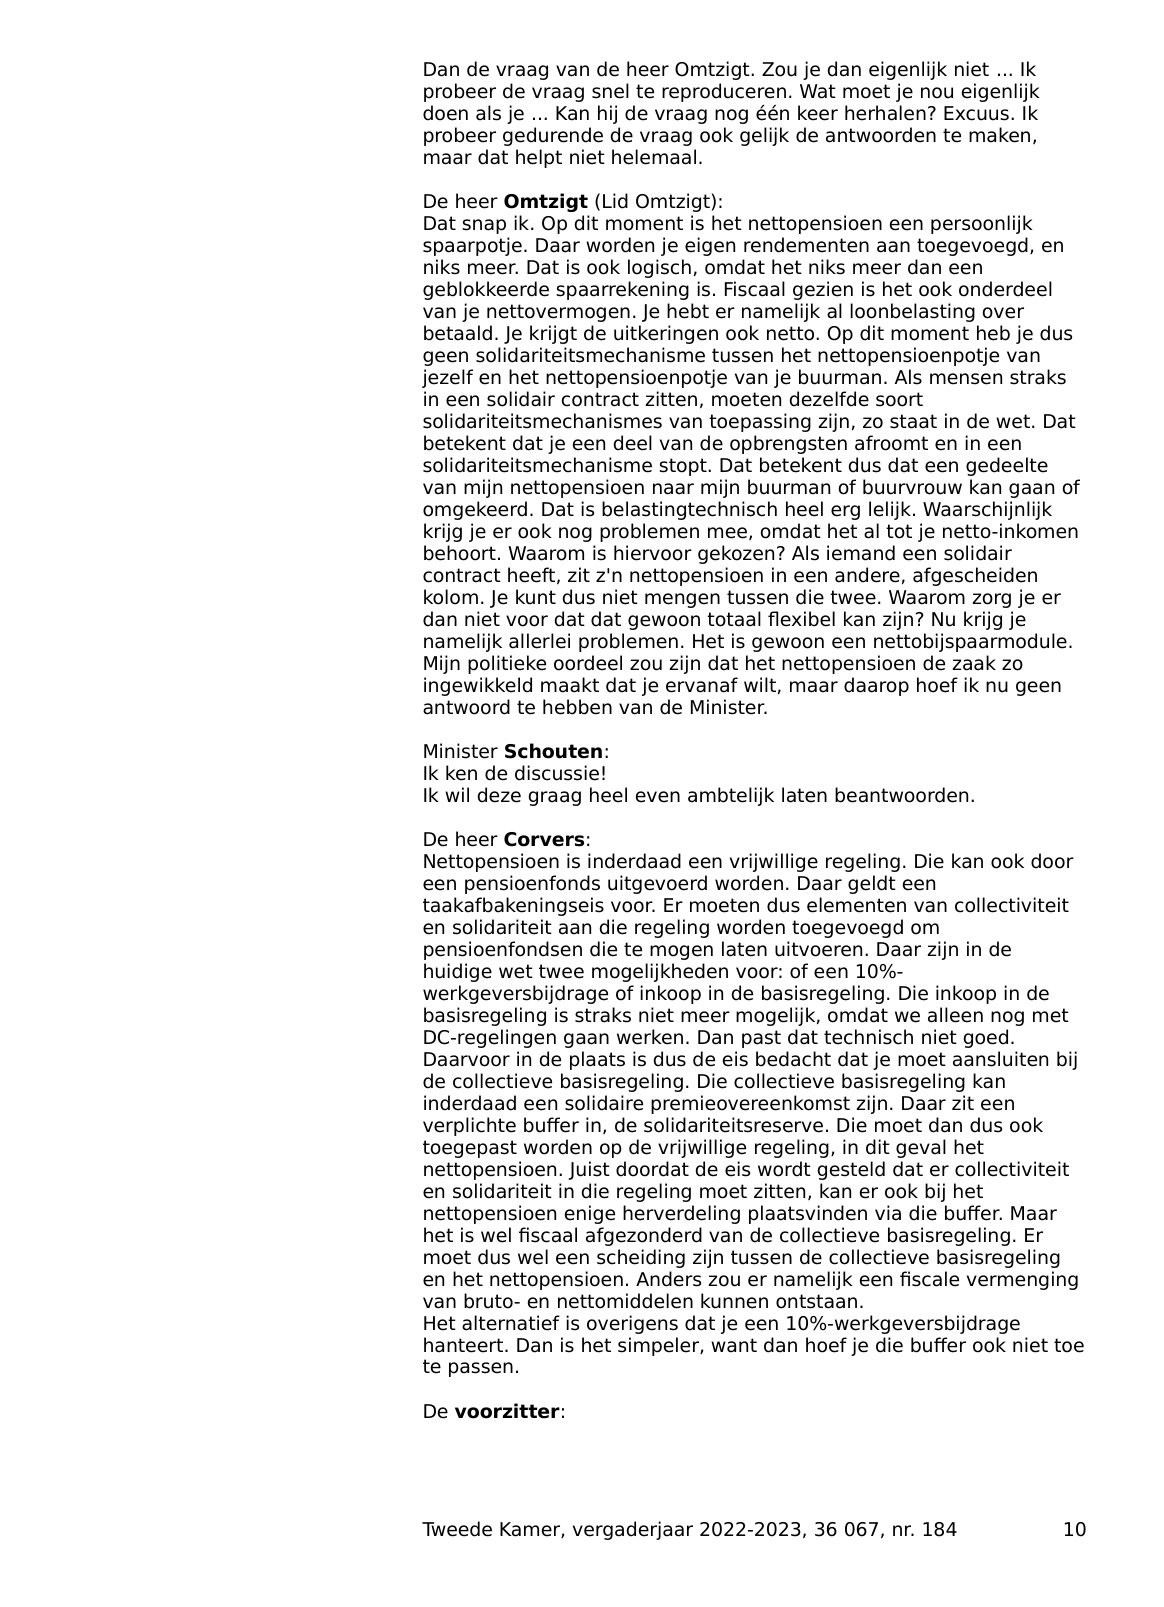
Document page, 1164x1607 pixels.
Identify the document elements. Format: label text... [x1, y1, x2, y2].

text Daarvoor in de plaats is dus de eis bedacht dat je moet aansluiten bij de collectieve basisregeling. Die collectieve basisregeling kan inderdaad een solidaire premieovereenkomst zijn. Daar zit een verplichte buffer in, de solidariteitsreserve. Die moet dan dus ook toegepast worden op de vrijwillige regeling, in dit geval het nettopensioen. Juist doordat de eis wordt gesteld dat er collectiviteit en solidariteit in die regeling moet zitten, kan er ook bij het nettopensioen enige herverdeling plaatsvinden via die buffer. Maar het is wel fiscaal afgezonderd van de collectieve basisregeling. Er moet dus wel een scheiding zijn tussen de collectieve basisregeling en het nettopensioen. Anders zou er namelijk een fiscale vermenging van bruto- en nettomiddelen kunnen ontstaan. [422, 1049, 1087, 1312]
text De heer Corvers: [422, 829, 1087, 851]
text De heer Omtzigt (Lid Omtzigt): [422, 191, 1087, 213]
text Dan de vraag van de heer Omtzigt. Zou je dan eigenlijk niet ... Ik probeer de vraag snel te reproduceren. Wat moet je nou eigenlijk doen als je ... Kan hij de vraag nog één keer herhalen? Excuus. Ik probeer gedurende de vraag ook gelijk de antwoorden te maken, maar dat helpt niet helemaal. [422, 59, 1087, 169]
text Nettopensioen is inderdaad een vrijwillige regeling. Die kan ook door een pensioenfonds uitgevoerd worden. Daar geldt een taakafbakeningseis voor. Er moeten dus elementen van collectiviteit en solidariteit aan die regeling worden toegevoegd om pensioenfondsen die te mogen laten uitvoeren. Daar zijn in de huidige wet twee mogelijkheden voor: of een 10%-werkgeversbijdrage of inkoop in de basisregeling. Die inkoop in de basisregeling is straks niet meer mogelijk, omdat we alleen nog met DC-regelingen gaan werken. Dan past dat technisch niet goed. [422, 851, 1087, 1049]
text Ik wil deze graag heel even ambtelijk laten beantwoorden. [422, 785, 1087, 807]
text Ik ken de discussie! [422, 763, 1087, 785]
text De voorzitter: [422, 1401, 1087, 1423]
text Minister Schouten: [422, 741, 1087, 763]
text Het alternatief is overigens dat je een 10%-werkgeversbijdrage hanteert. Dan is het simpeler, want dan hoef je die buffer ook niet toe te passen. [422, 1312, 1087, 1378]
text Dat snap ik. Op dit moment is het nettopensioen een persoonlijk spaarpotje. Daar worden je eigen rendementen aan toegevoegd, en niks meer. Dat is ook logisch, omdat het niks meer dan een geblokkeerde spaarrekening is. Fiscaal gezien is het ook onderdeel van je nettovermogen. Je hebt er namelijk al loonbelasting over betaald. Je krijgt de uitkeringen ook netto. Op dit moment heb je dus geen solidariteitsmechanisme tussen het nettopensioenpotje van jezelf en het nettopensioenpotje van je buurman. Als mensen straks in een solidair contract zitten, moeten dezelfde soort solidariteitsmechanismes van toepassing zijn, zo staat in de wet. Dat betekent dat je een deel van de opbrengsten afroomt en in een solidariteitsmechanisme stopt. Dat betekent dus dat een gedeelte van mijn nettopensioen naar mijn buurman of buurvrouw kan gaan of omgekeerd. Dat is belastingtechnisch heel erg lelijk. Waarschijnlijk krijg je er ook nog problemen mee, omdat het al tot je netto-inkomen behoort. Waarom is hiervoor gekozen? Als iemand een solidair contract heeft, zit z'n nettopensioen in een andere, afgescheiden kolom. Je kunt dus niet mengen tussen die twee. Waarom zorg je er dan niet voor dat dat gewoon totaal flexibel kan zijn? Nu krijg je namelijk allerlei problemen. Het is gewoon een nettobijspaarmodule. Mijn politieke oordeel zou zijn dat het nettopensioen de zaak zo ingewikkeld maakt dat je ervanaf wilt, maar daarop hoef ik nu geen antwoord te hebben van de Minister. [422, 213, 1087, 719]
